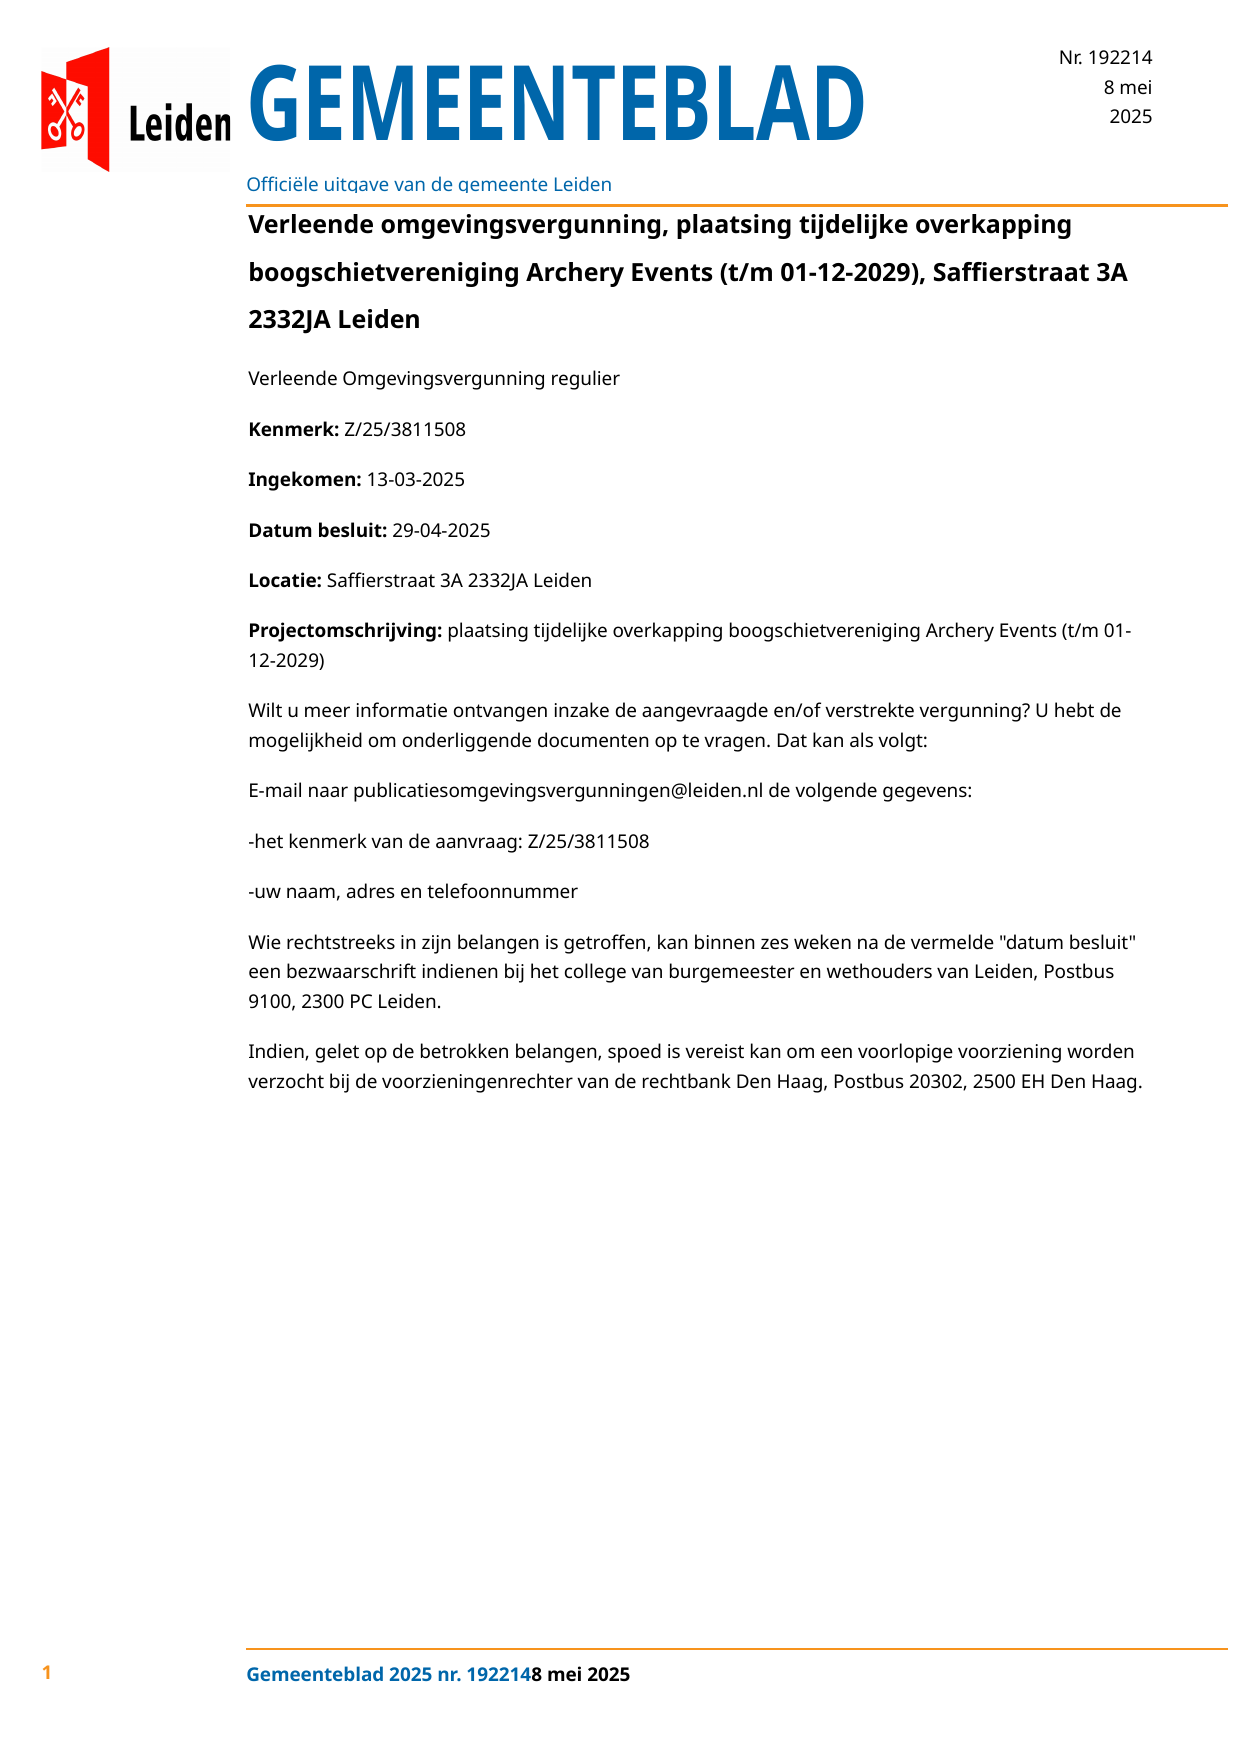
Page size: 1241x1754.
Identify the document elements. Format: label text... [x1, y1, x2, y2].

text Wie rechtstreeks in zijn belangen is getroffen, kan binnen zes weken na de vermelde "datum besluit" een bezwaarschrift indienen bij het college van burgemeester en wethouders van Leiden, Postbus 9100, 2300 PC Leiden. [248, 929, 1152, 1014]
text Datum besluit: 29-04-2025 [248, 517, 1152, 542]
text Verleende omgevingsvergunning, plaatsing tijdelijke overkapping boogschietvereniging Archery Events (t/m 01-12-2029), Saffierstraat 3A 2332JA Leiden [248, 207, 1152, 336]
text Verleende Omgevingsvergunning regulier [248, 366, 1152, 391]
text Indien, gelet op de betrokken belangen, spoed is vereist kan om een voorlopige voorziening worden verzocht bij de voorzieningenrechter van de rechtbank Den Haag, Postbus 20302, 2500 EH Den Haag. [248, 1038, 1152, 1094]
text Locatie: Saffierstraat 3A 2332JA Leiden [248, 567, 1152, 593]
text Wilt u meer informatie ontvangen inzake de aangevraagde en/of verstrekte vergunning? U hebt de mogelijkheid om onderliggende documenten op te vragen. Dat kan als volgt: [248, 698, 1152, 753]
text Kenmerk: Z/25/3811508 [248, 416, 1152, 442]
picture [41, 47, 231, 172]
text -het kenmerk van de aanvraag: Z/25/3811508 [248, 828, 1152, 854]
text E-mail naar publicatiesomgevingsvergunningen@leiden.nl de volgende gegevens: [248, 778, 1152, 803]
text Projectomschrijving: plaatsing tijdelijke overkapping boogschietvereniging Archery Events (t/m 01-12-2029) [248, 618, 1152, 673]
text -uw naam, adres en telefoonnummer [248, 878, 1152, 904]
text Ingekomen: 13-03-2025 [248, 466, 1152, 492]
